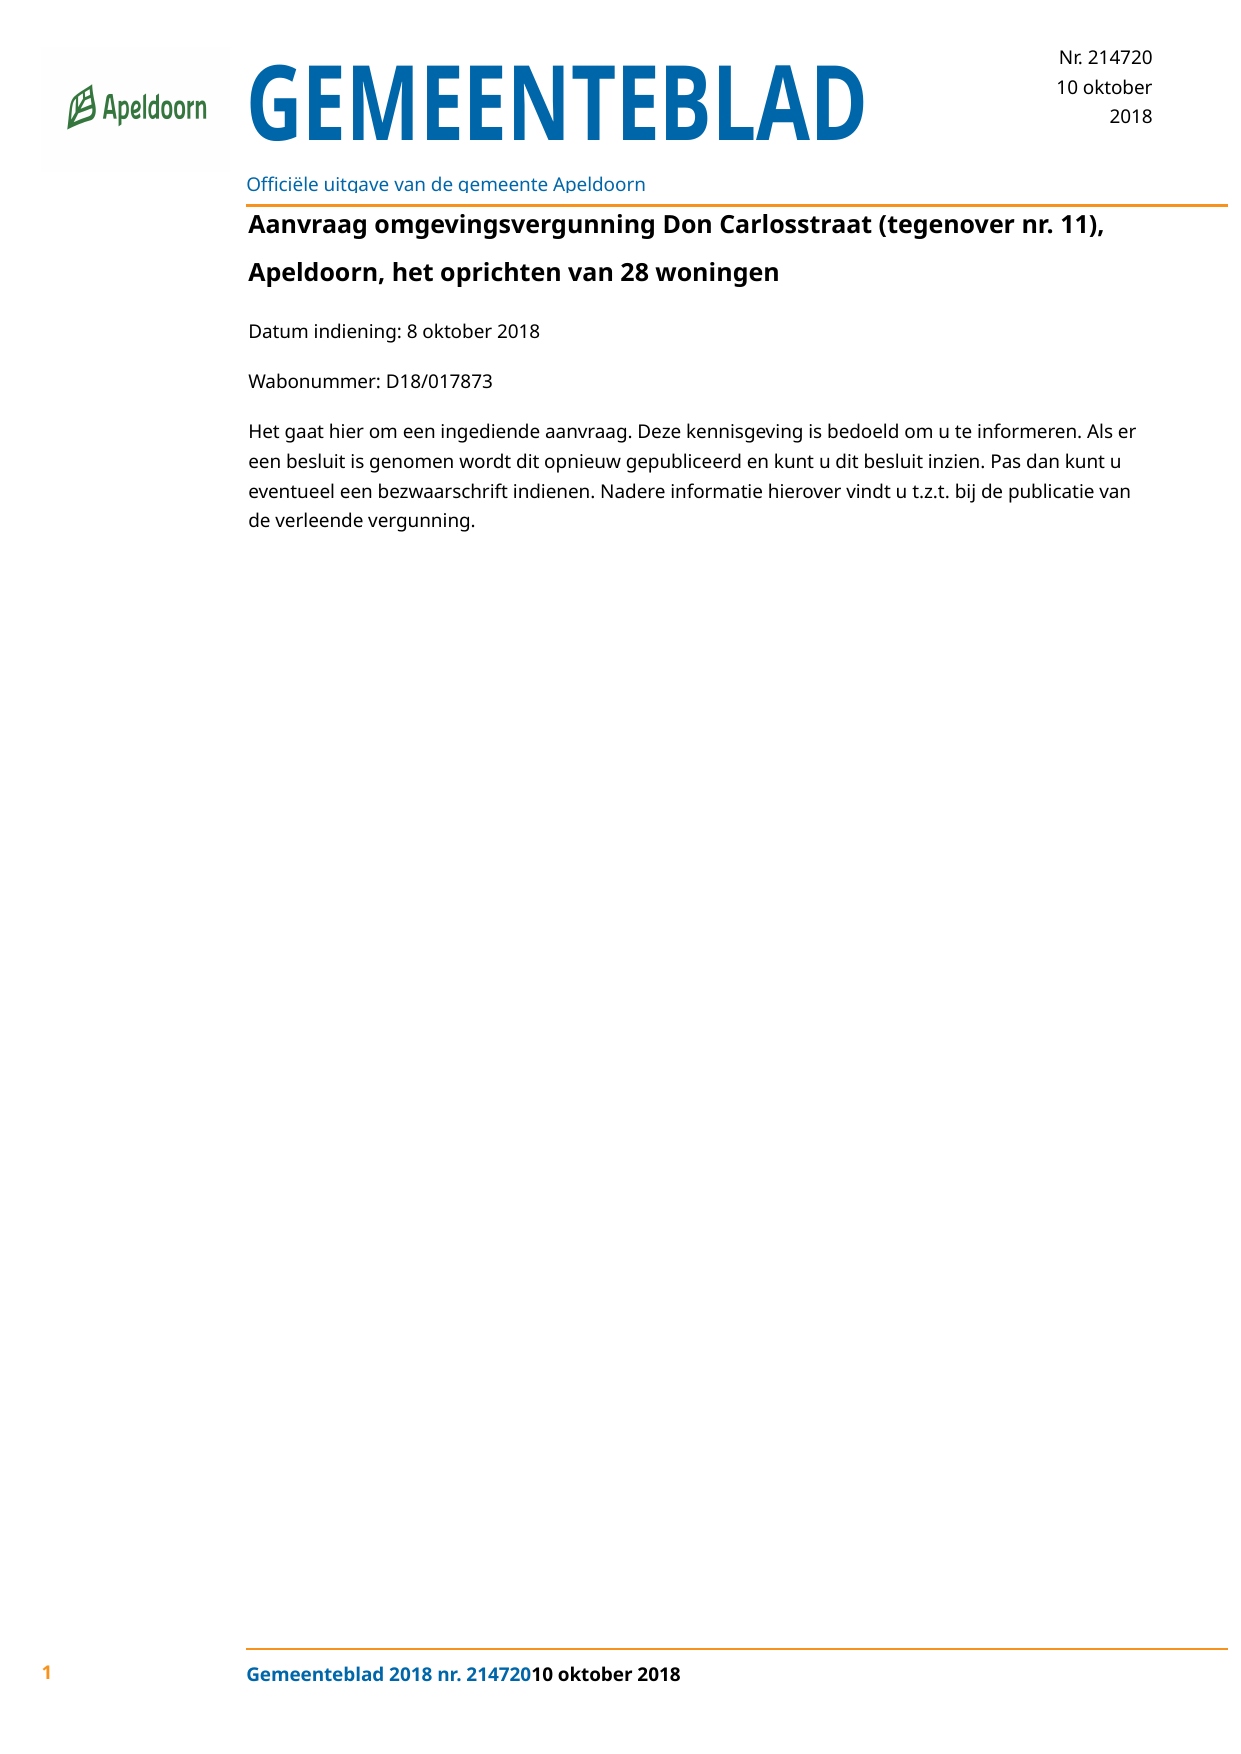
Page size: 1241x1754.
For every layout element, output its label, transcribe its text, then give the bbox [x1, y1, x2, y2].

text Het gaat hier om een ingediende aanvraag. Deze kennisgeving is bedoeld om u te informeren. Als er een besluit is genomen wordt dit opnieuw gepubliceerd en kunt u dit besluit inzien. Pas dan kunt u eventueel een bezwaarschrift indienen. Nadere informatie hierover vindt u t.z.t. bij de publicatie van de verleende vergunning. [248, 419, 1152, 533]
text Datum indiening: 8 oktober 2018 [248, 318, 1152, 344]
text Aanvraag omgevingsvergunning Don Carlosstraat (tegenover nr. 11), Apeldoorn, het oprichten van 28 woningen [248, 207, 1152, 288]
text Wabonummer: D18/017873 [248, 368, 1152, 394]
picture [41, 47, 231, 172]
